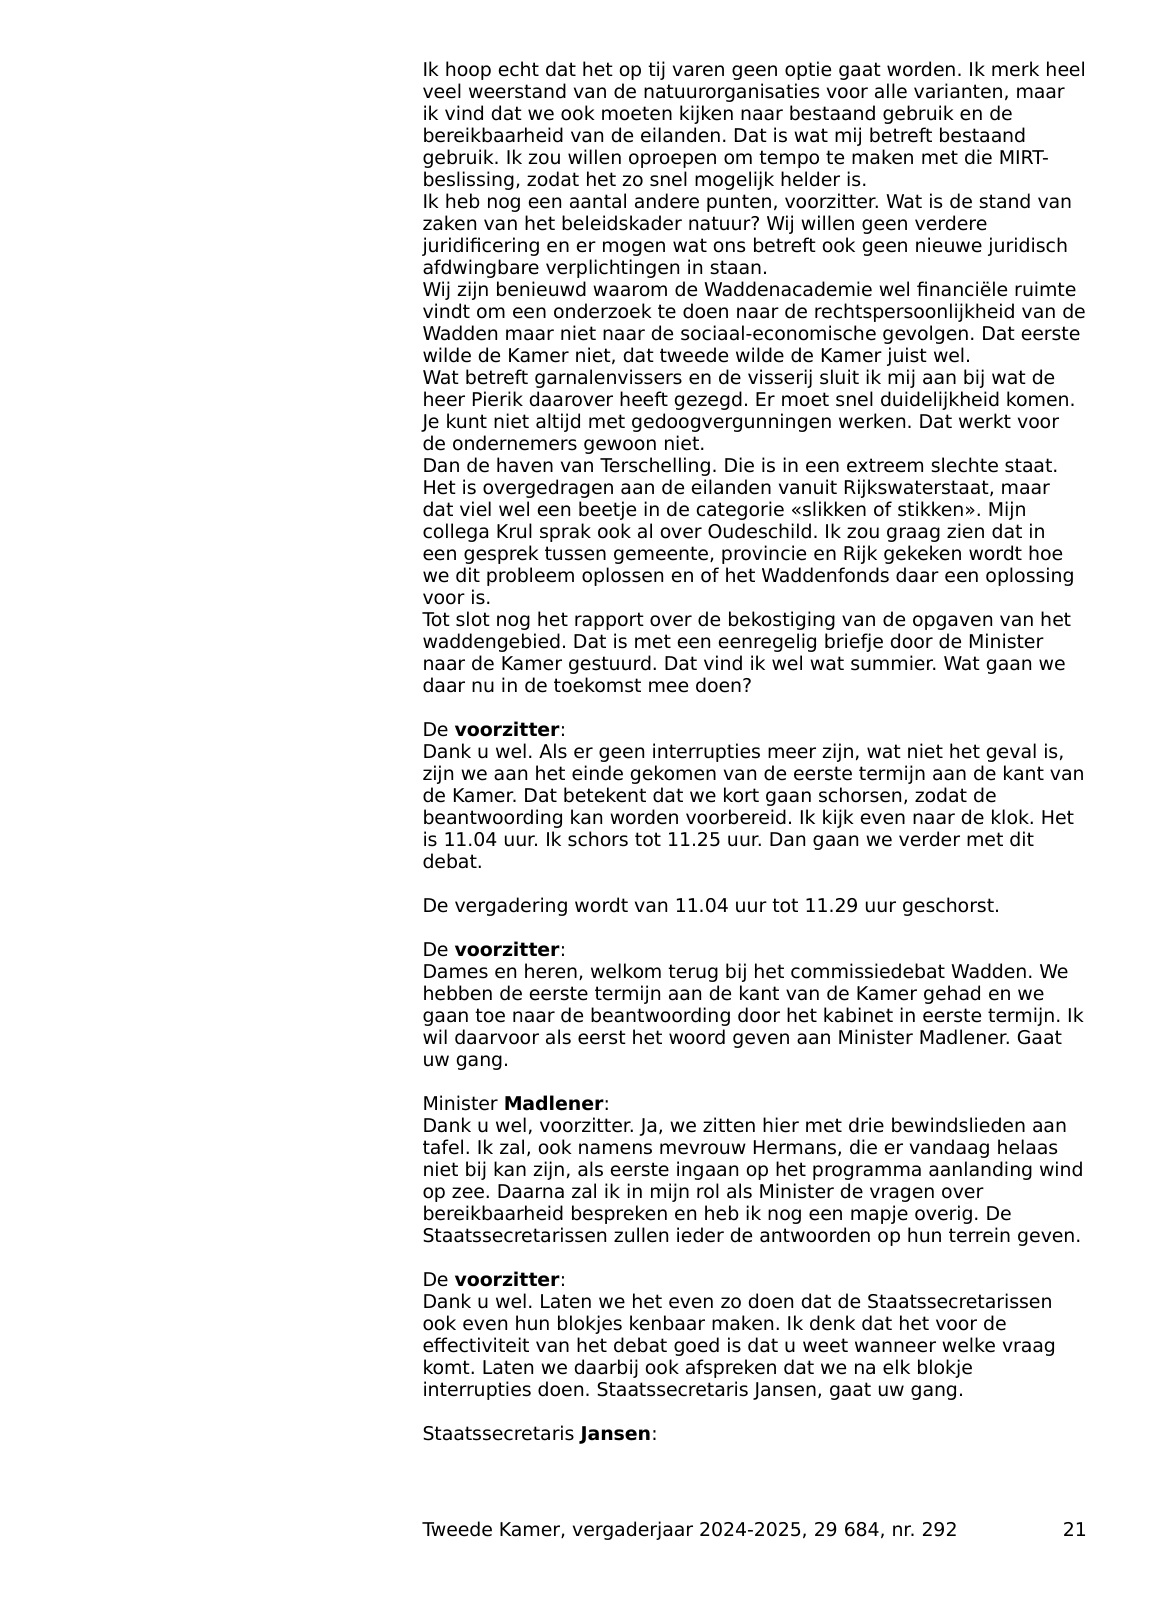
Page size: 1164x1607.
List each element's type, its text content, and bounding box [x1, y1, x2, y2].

text Dank u wel. Laten we het even zo doen dat de Staatssecretarissen ook even hun blokjes kenbaar maken. Ik denk dat het voor de effectiviteit van het debat goed is dat u weet wanneer welke vraag komt. Laten we daarbij ook afspreken dat we na elk blokje interrupties doen. Staatssecretaris Jansen, gaat uw gang. [422, 1291, 1087, 1401]
text Wat betreft garnalenvissers en de visserij sluit ik mij aan bij wat de heer Pierik daarover heeft gezegd. Er moet snel duidelijkheid komen. Je kunt niet altijd met gedoogvergunningen werken. Dat werkt voor de ondernemers gewoon niet. [422, 367, 1087, 455]
text Dames en heren, welkom terug bij het commissiedebat Wadden. We hebben de eerste termijn aan de kant van de Kamer gehad en we gaan toe naar de beantwoording door het kabinet in eerste termijn. Ik wil daarvoor als eerst het woord geven aan Minister Madlener. Gaat uw gang. [422, 961, 1087, 1071]
text Wij zijn benieuwd waarom de Waddenacademie wel financiële ruimte vindt om een onderzoek te doen naar de rechtspersoonlijkheid van de Wadden maar niet naar de sociaal-economische gevolgen. Dat eerste wilde de Kamer niet, dat tweede wilde de Kamer juist wel. [422, 279, 1087, 367]
text De voorzitter: [422, 939, 1087, 961]
text Ik heb nog een aantal andere punten, voorzitter. Wat is de stand van zaken van het beleidskader natuur? Wij willen geen verdere juridificering en er mogen wat ons betreft ook geen nieuwe juridisch afdwingbare verplichtingen in staan. [422, 191, 1087, 279]
text Minister Madlener: [422, 1093, 1087, 1115]
text Ik hoop echt dat het op tij varen geen optie gaat worden. Ik merk heel veel weerstand van de natuurorganisaties voor alle varianten, maar ik vind dat we ook moeten kijken naar bestaand gebruik en de bereikbaarheid van de eilanden. Dat is wat mij betreft bestaand gebruik. Ik zou willen oproepen om tempo te maken met die MIRT-beslissing, zodat het zo snel mogelijk helder is. [422, 59, 1087, 191]
text De voorzitter: [422, 719, 1087, 741]
text De vergadering wordt van 11.04 uur tot 11.29 uur geschorst. [422, 895, 1087, 917]
text Tot slot nog het rapport over de bekostiging van de opgaven van het waddengebied. Dat is met een eenregelig briefje door de Minister naar de Kamer gestuurd. Dat vind ik wel wat summier. Wat gaan we daar nu in de toekomst mee doen? [422, 608, 1087, 696]
text De voorzitter: [422, 1269, 1087, 1291]
text Staatssecretaris Jansen: [422, 1423, 1087, 1445]
text Dank u wel. Als er geen interrupties meer zijn, wat niet het geval is, zijn we aan het einde gekomen van de eerste termijn aan de kant van de Kamer. Dat betekent dat we kort gaan schorsen, zodat de beantwoording kan worden voorbereid. Ik kijk even naar de klok. Het is 11.04 uur. Ik schors tot 11.25 uur. Dan gaan we verder met dit debat. [422, 741, 1087, 872]
text Dank u wel, voorzitter. Ja, we zitten hier met drie bewindslieden aan tafel. Ik zal, ook namens mevrouw Hermans, die er vandaag helaas niet bij kan zijn, als eerste ingaan op het programma aanlanding wind op zee. Daarna zal ik in mijn rol als Minister de vragen over bereikbaarheid bespreken en heb ik nog een mapje overig. De Staatssecretarissen zullen ieder de antwoorden op hun terrein geven. [422, 1115, 1087, 1247]
text Dan de haven van Terschelling. Die is in een extreem slechte staat. Het is overgedragen aan de eilanden vanuit Rijkswaterstaat, maar dat viel wel een beetje in de categorie «slikken of stikken». Mijn collega Krul sprak ook al over Oudeschild. Ik zou graag zien dat in een gesprek tussen gemeente, provincie en Rijk gekeken wordt hoe we dit probleem oplossen en of het Waddenfonds daar een oplossing voor is. [422, 455, 1087, 608]
